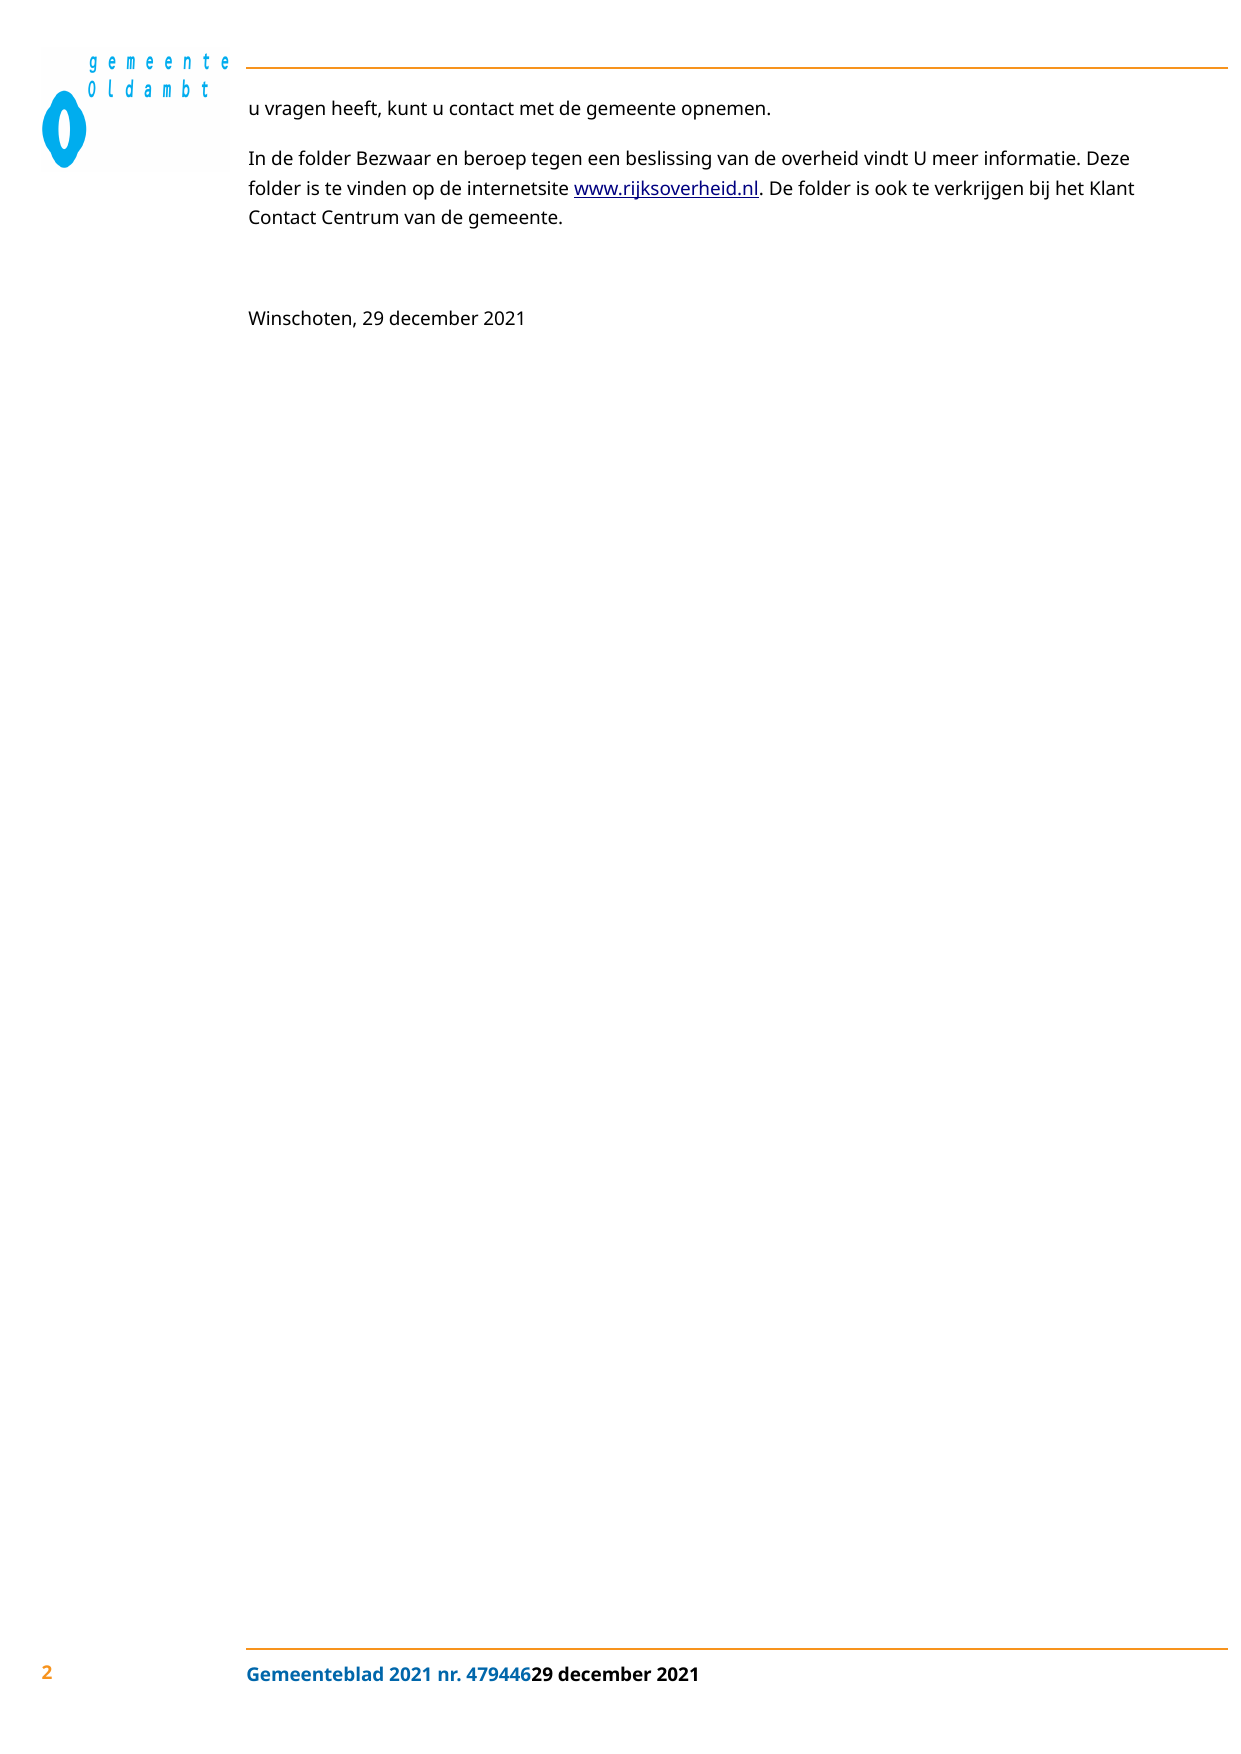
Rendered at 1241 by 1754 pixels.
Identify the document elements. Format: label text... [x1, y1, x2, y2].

picture [41, 47, 231, 172]
text In de folder Bezwaar en beroep tegen een beslissing van de overheid vindt U meer informatie. Deze folder is te vinden op de internetsite www.rijksoverheid.nl. De folder is ook te verkrijgen bij het Klant Contact Centrum van de gemeente. [248, 145, 1152, 230]
text u vragen heeft, kunt u contact met de gemeente opnemen. [248, 95, 1152, 121]
text Winschoten, 29 december 2021 [248, 305, 1152, 331]
